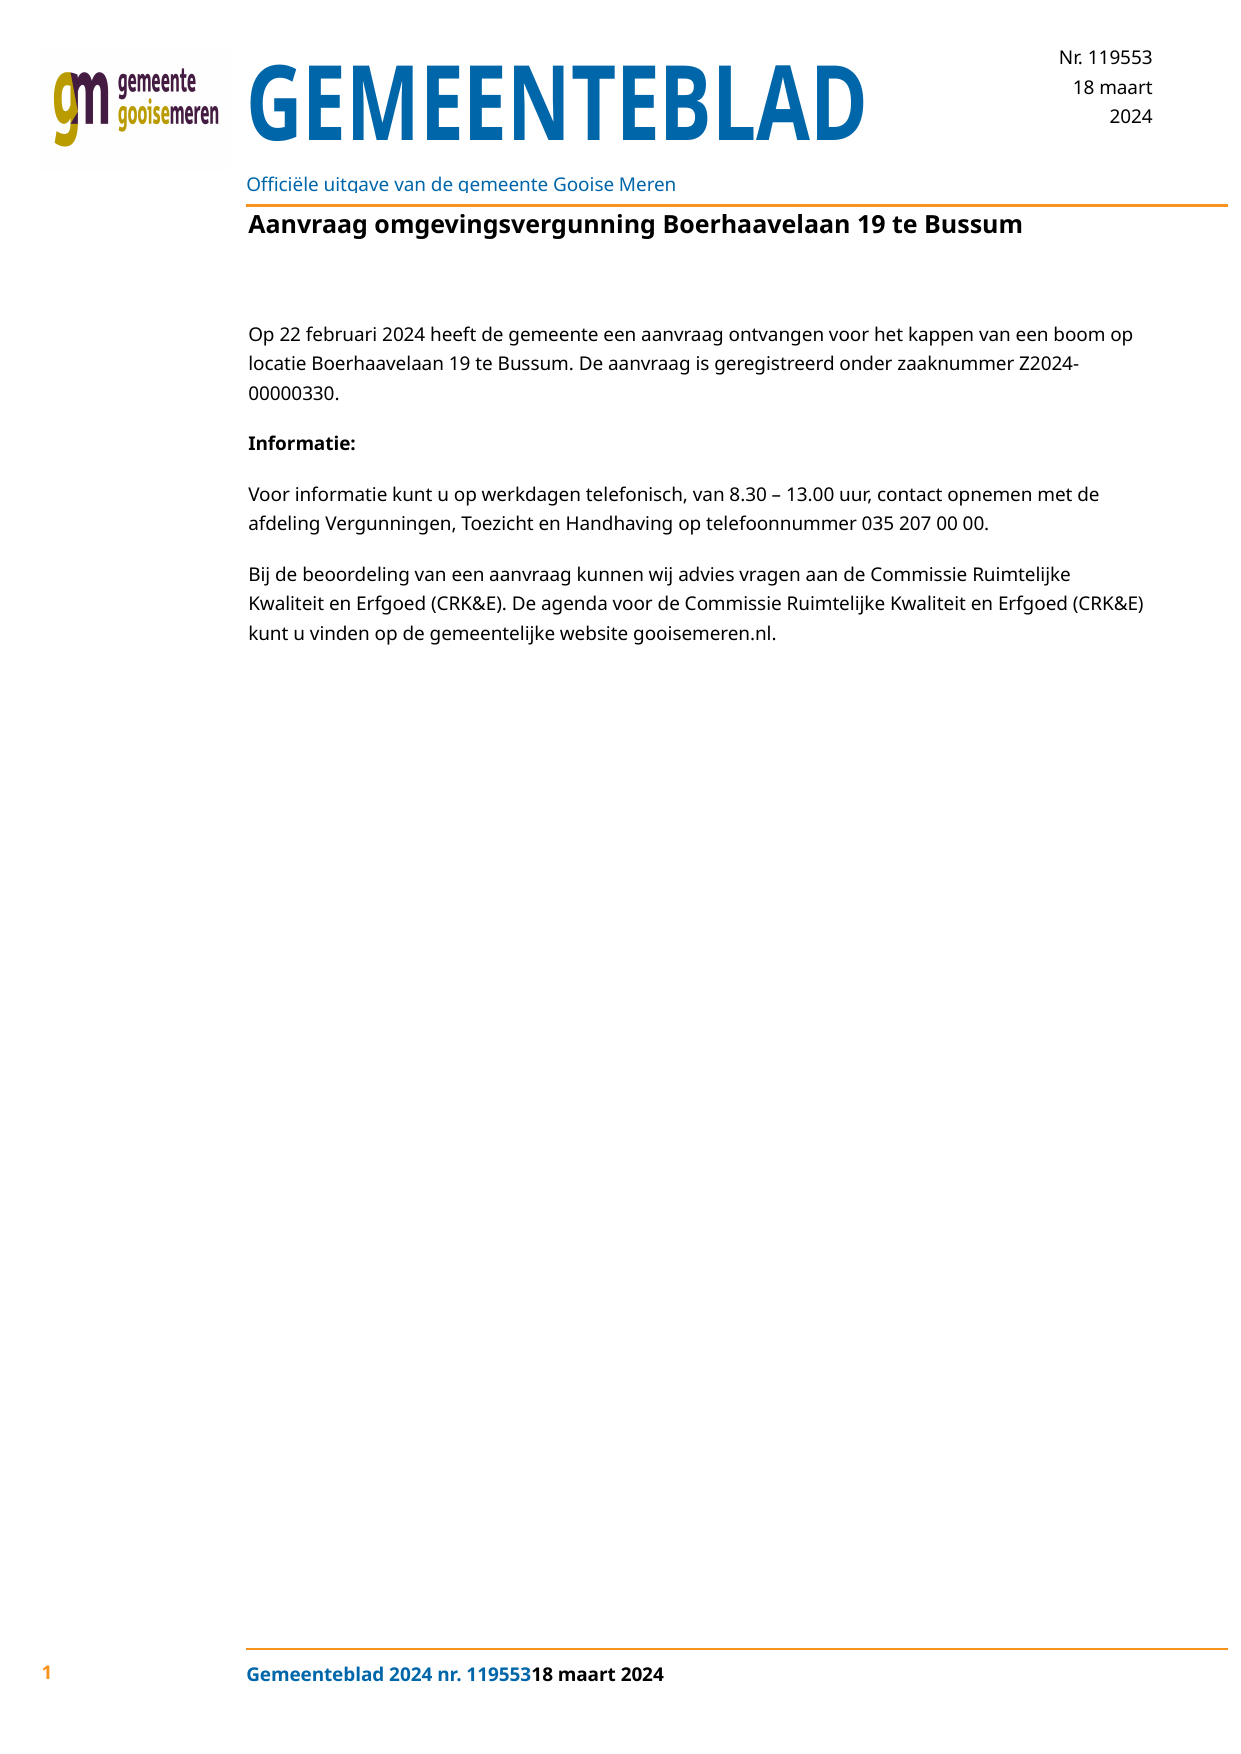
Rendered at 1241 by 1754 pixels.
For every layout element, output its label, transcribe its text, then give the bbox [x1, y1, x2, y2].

picture [41, 47, 231, 172]
text Bij de beoordeling van een aanvraag kunnen wij advies vragen aan de Commissie Ruimtelijke Kwaliteit en Erfgoed (CRK&E). De agenda voor de Commissie Ruimtelijke Kwaliteit en Erfgoed (CRK&E) kunt u vinden op de gemeentelijke website gooisemeren.nl. [248, 561, 1152, 646]
text Informatie: [248, 430, 1152, 456]
text Op 22 februari 2024 heeft de gemeente een aanvraag ontvangen voor het kappen van een boom op locatie Boerhaavelaan 19 te Bussum. De aanvraag is geregistreerd onder zaaknummer Z2024-00000330. [248, 321, 1152, 406]
text Aanvraag omgevingsvergunning Boerhaavelaan 19 te Bussum [248, 207, 1152, 241]
text Voor informatie kunt u op werkdagen telefonisch, van 8.30 – 13.00 uur, contact opnemen met de afdeling Vergunningen, Toezicht en Handhaving op telefoonnummer 035 207 00 00. [248, 481, 1152, 536]
